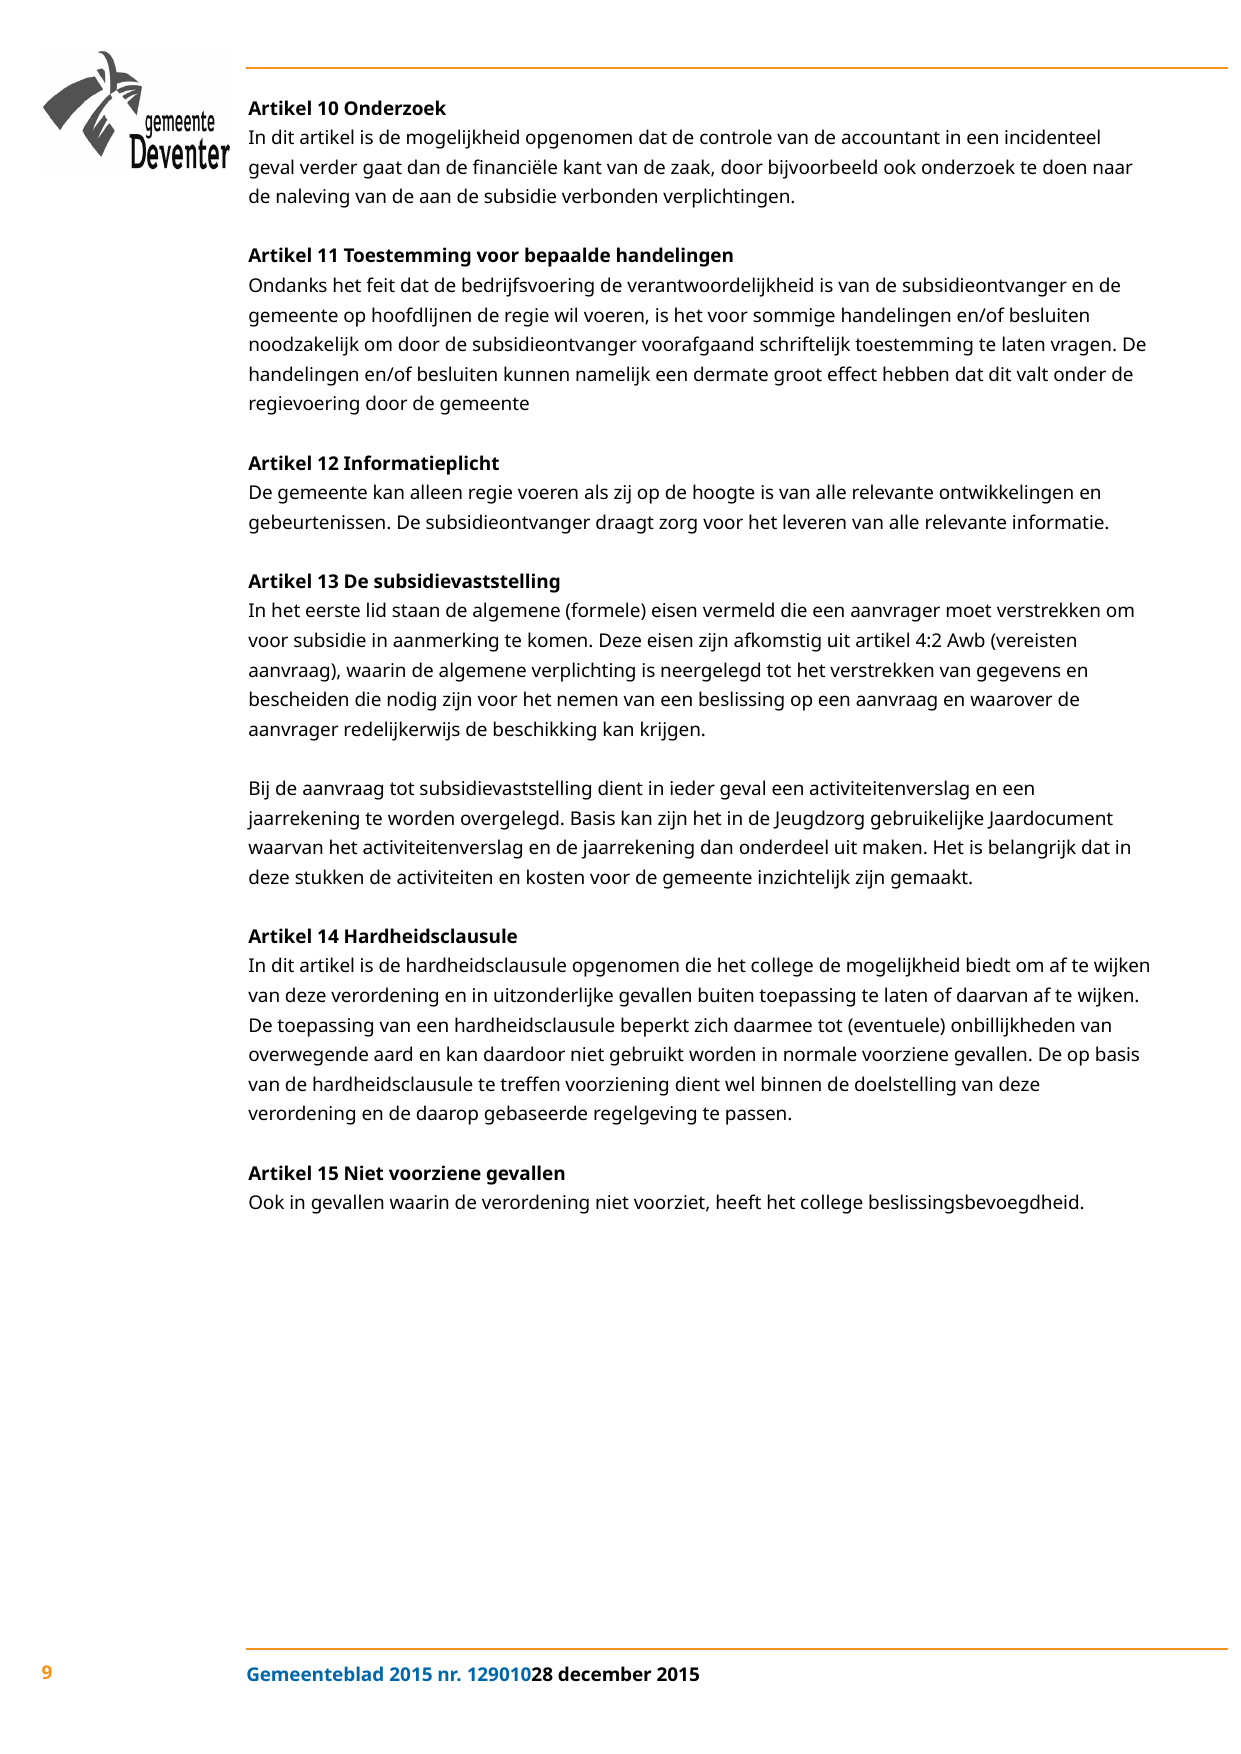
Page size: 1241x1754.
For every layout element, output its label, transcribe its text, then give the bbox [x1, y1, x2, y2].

text In het eerste lid staan de algemene (formele) eisen vermeld die een aanvrager moet verstrekken om voor subsidie in aanmerking te komen. Deze eisen zijn afkomstig uit artikel 4:2 Awb (vereisten aanvraag), waarin de algemene verplichting is neergelegd tot het verstrekken van gegevens en bescheiden die nodig zijn voor het nemen van een beslissing op een aanvraag en waarover de aanvrager redelijkerwijs de beschikking kan krijgen. [248, 598, 1152, 742]
text Artikel 10 Onderzoek [248, 95, 1152, 121]
text Ondanks het feit dat de bedrijfsvoering de verantwoordelijkheid is van de subsidieontvanger en de gemeente op hoofdlijnen de regie wil voeren, is het voor sommige handelingen en/of besluiten noodzakelijk om door de subsidieontvanger voorafgaand schriftelijk toestemming te laten vragen. De handelingen en/of besluiten kunnen namelijk een dermate groot effect hebben dat dit valt onder de regievoering door de gemeente [248, 272, 1152, 416]
picture [41, 47, 231, 172]
text Artikel 13 De subsidievaststelling [248, 568, 1152, 594]
text In dit artikel is de hardheidsclausule opgenomen die het college de mogelijkheid biedt om af te wijken van deze verordening en in uitzonderlijke gevallen buiten toepassing te laten of daarvan af te wijken. De toepassing van een hardheidsclausule beperkt zich daarmee tot (eventuele) onbillijkheden van overwegende aard en kan daardoor niet gebruikt worden in normale voorziene gevallen. De op basis van de hardheidsclausule te treffen voorziening dient wel binnen de doelstelling van deze verordening en de daarop gebaseerde regelgeving te passen. [248, 953, 1152, 1126]
text Bij de aanvraag tot subsidievaststelling dient in ieder geval een activiteitenverslag en een jaarrekening te worden overgelegd. Basis kan zijn het in de Jeugdzorg gebruikelijke Jaardocument waarvan het activiteitenverslag en de jaarrekening dan onderdeel uit maken. Het is belangrijk dat in deze stukken de activiteiten en kosten voor de gemeente inzichtelijk zijn gemaakt. [248, 775, 1152, 890]
text Artikel 11 Toestemming voor bepaalde handelingen [248, 243, 1152, 268]
text Ook in gevallen waarin de verordening niet voorziet, heeft het college beslissingsbevoegdheid. [248, 1189, 1152, 1215]
text De gemeente kan alleen regie voeren als zij op de hoogte is van alle relevante ontwikkelingen en gebeurtenissen. De subsidieontvanger draagt zorg voor het leveren van alle relevante informatie. [248, 479, 1152, 535]
text Artikel 15 Niet voorziene gevallen [248, 1160, 1152, 1186]
text Artikel 12 Informatieplicht [248, 450, 1152, 476]
text Artikel 14 Hardheidsclausule [248, 923, 1152, 949]
text In dit artikel is de mogelijkheid opgenomen dat de controle van de accountant in een incidenteel geval verder gaat dan de financiële kant van de zaak, door bijvoorbeeld ook onderzoek te doen naar de naleving van de aan de subsidie verbonden verplichtingen. [248, 124, 1152, 209]
